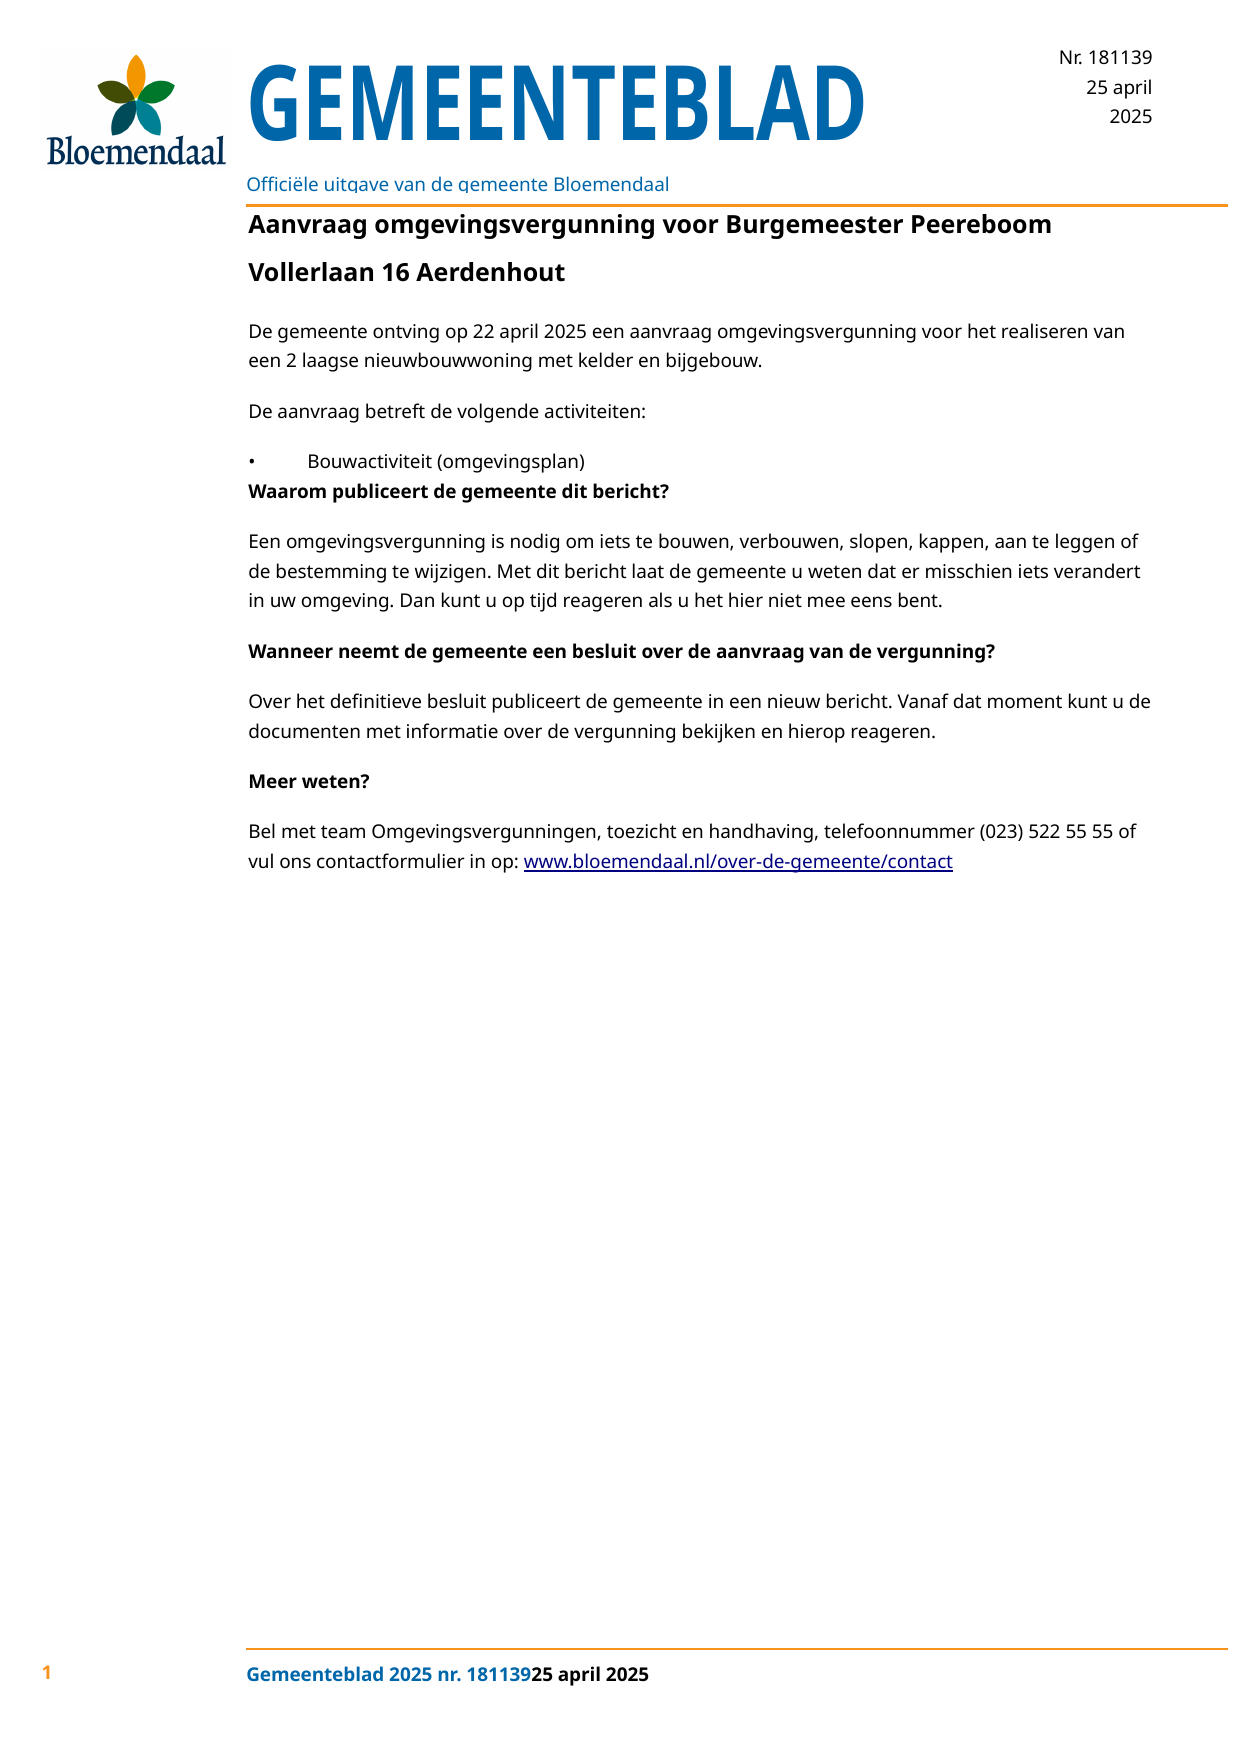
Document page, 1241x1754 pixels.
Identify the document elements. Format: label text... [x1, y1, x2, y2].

text Over het definitieve besluit publiceert de gemeente in een nieuw bericht. Vanaf dat moment kunt u de documenten met informatie over de vergunning bekijken en hierop reageren. [248, 688, 1152, 744]
list Bouwactiviteit (omgevingsplan) [248, 448, 1152, 474]
picture [41, 47, 231, 172]
text De gemeente ontving op 22 april 2025 een aanvraag omgevingsvergunning voor het realiseren van een 2 laagse nieuwbouwwoning met kelder en bijgebouw. [248, 318, 1152, 373]
text Bel met team Omgevingsvergunningen, toezicht en handhaving, telefoonnummer (023) 522 55 55 of vul ons contactformulier in op: www.bloemendaal.nl/over-de-gemeente/contact [248, 819, 1152, 874]
text Aanvraag omgevingsvergunning voor Burgemeester Peereboom Vollerlaan 16 Aerdenhout [248, 207, 1152, 288]
text Wanneer neemt de gemeente een besluit over de aanvraag van de vergunning? [248, 638, 1152, 664]
text Meer weten? [248, 768, 1152, 794]
text De aanvraag betreft de volgende activiteiten: [248, 398, 1152, 424]
text Waarom publiceert de gemeente dit bericht? [248, 478, 1152, 504]
text Een omgevingsvergunning is nodig om iets te bouwen, verbouwen, slopen, kappen, aan te leggen of de bestemming te wijzigen. Met dit bericht laat de gemeente u weten dat er misschien iets verandert in uw omgeving. Dan kunt u op tijd reageren als u het hier niet mee eens bent. [248, 528, 1152, 613]
